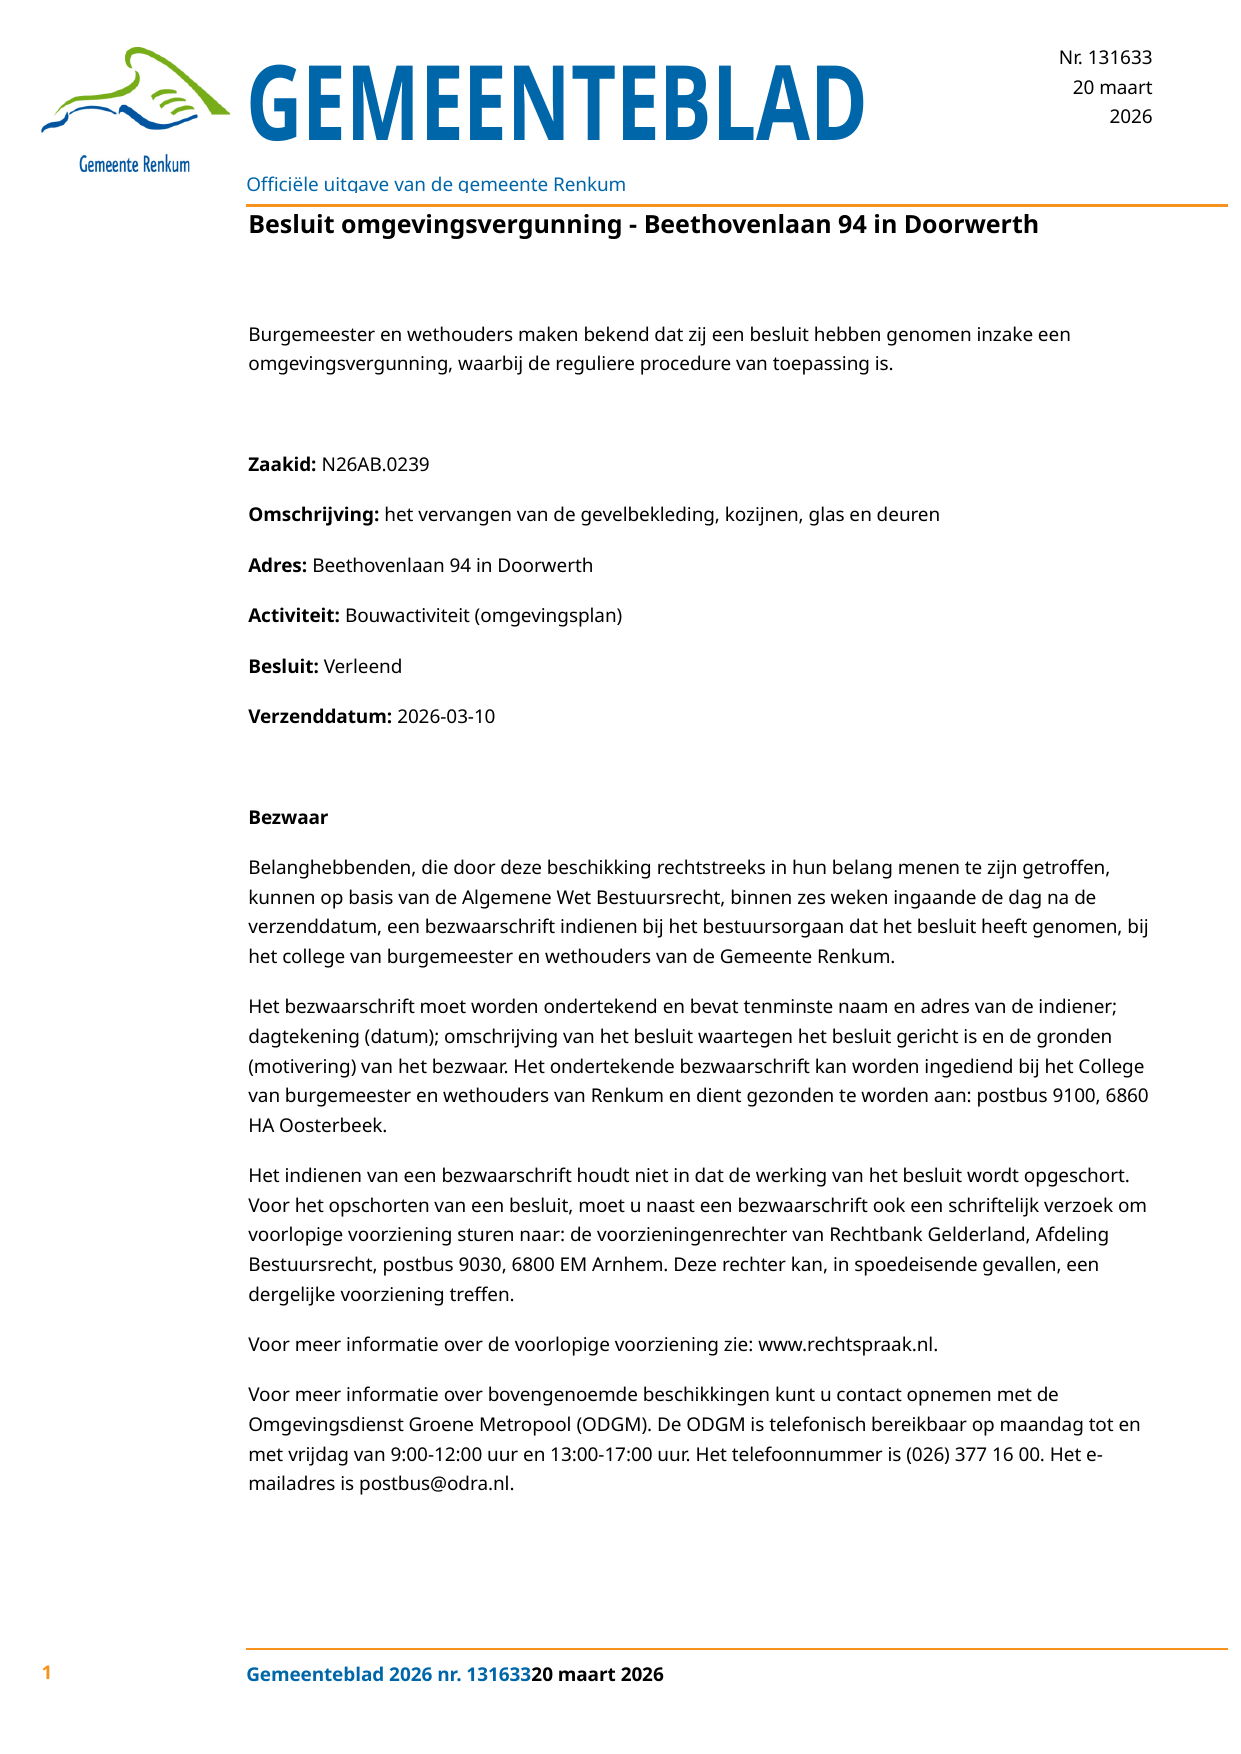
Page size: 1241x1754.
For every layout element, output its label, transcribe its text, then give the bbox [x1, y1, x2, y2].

text Adres: Beethovenlaan 94 in Doorwerth [248, 552, 1152, 578]
text Het bezwaarschrift moet worden ondertekend en bevat tenminste naam en adres van de indiener; dagtekening (datum); omschrijving van het besluit waartegen het besluit gericht is en de gronden (motivering) van het bezwaar. Het ondertekende bezwaarschrift kan worden ingediend bij het College van burgemeester en wethouders van Renkum en dient gezonden te worden aan: postbus 9100, 6860 HA Oosterbeek. [248, 994, 1152, 1138]
text Omschrijving: het vervangen van de gevelbekleding, kozijnen, glas en deuren [248, 502, 1152, 527]
picture [41, 47, 231, 172]
text Voor meer informatie over de voorlopige voorziening zie: www.rechtspraak.nl. [248, 1331, 1152, 1357]
text Zaakid: N26AB.0239 [248, 451, 1152, 477]
text Verzenddatum: 2026-03-10 [248, 703, 1152, 729]
text Activiteit: Bouwactiviteit (omgevingsplan) [248, 602, 1152, 628]
text Burgemeester en wethouders maken bekend dat zij een besluit hebben genomen inzake een omgevingsvergunning, waarbij de reguliere procedure van toepassing is. [248, 321, 1152, 376]
text Belanghebbenden, die door deze beschikking rechtstreeks in hun belang menen te zijn getroffen, kunnen op basis van de Algemene Wet Bestuursrecht, binnen zes weken ingaande de dag na de verzenddatum, een bezwaarschrift indienen bij het bestuursorgaan dat het besluit heeft genomen, bij het college van burgemeester en wethouders van de Gemeente Renkum. [248, 854, 1152, 969]
text Bezwaar [248, 804, 1152, 830]
text Besluit: Verleend [248, 653, 1152, 678]
text Het indienen van een bezwaarschrift houdt niet in dat de werking van het besluit wordt opgeschort. Voor het opschorten van een besluit, moet u naast een bezwaarschrift ook een schriftelijk verzoek om voorlopige voorziening sturen naar: de voorzieningenrechter van Rechtbank Gelderland, Afdeling Bestuursrecht, postbus 9030, 6800 EM Arnhem. Deze rechter kan, in spoedeisende gevallen, een dergelijke voorziening treffen. [248, 1162, 1152, 1306]
text Besluit omgevingsvergunning - Beethovenlaan 94 in Doorwerth [248, 207, 1152, 241]
text Voor meer informatie over bovengenoemde beschikkingen kunt u contact opnemen met de Omgevingsdienst Groene Metropool (ODGM). De ODGM is telefonisch bereikbaar op maandag tot en met vrijdag van 9:00-12:00 uur en 13:00-17:00 uur. Het telefoonnummer is (026) 377 16 00. Het e-mailadres is postbus@odra.nl. [248, 1382, 1152, 1496]
